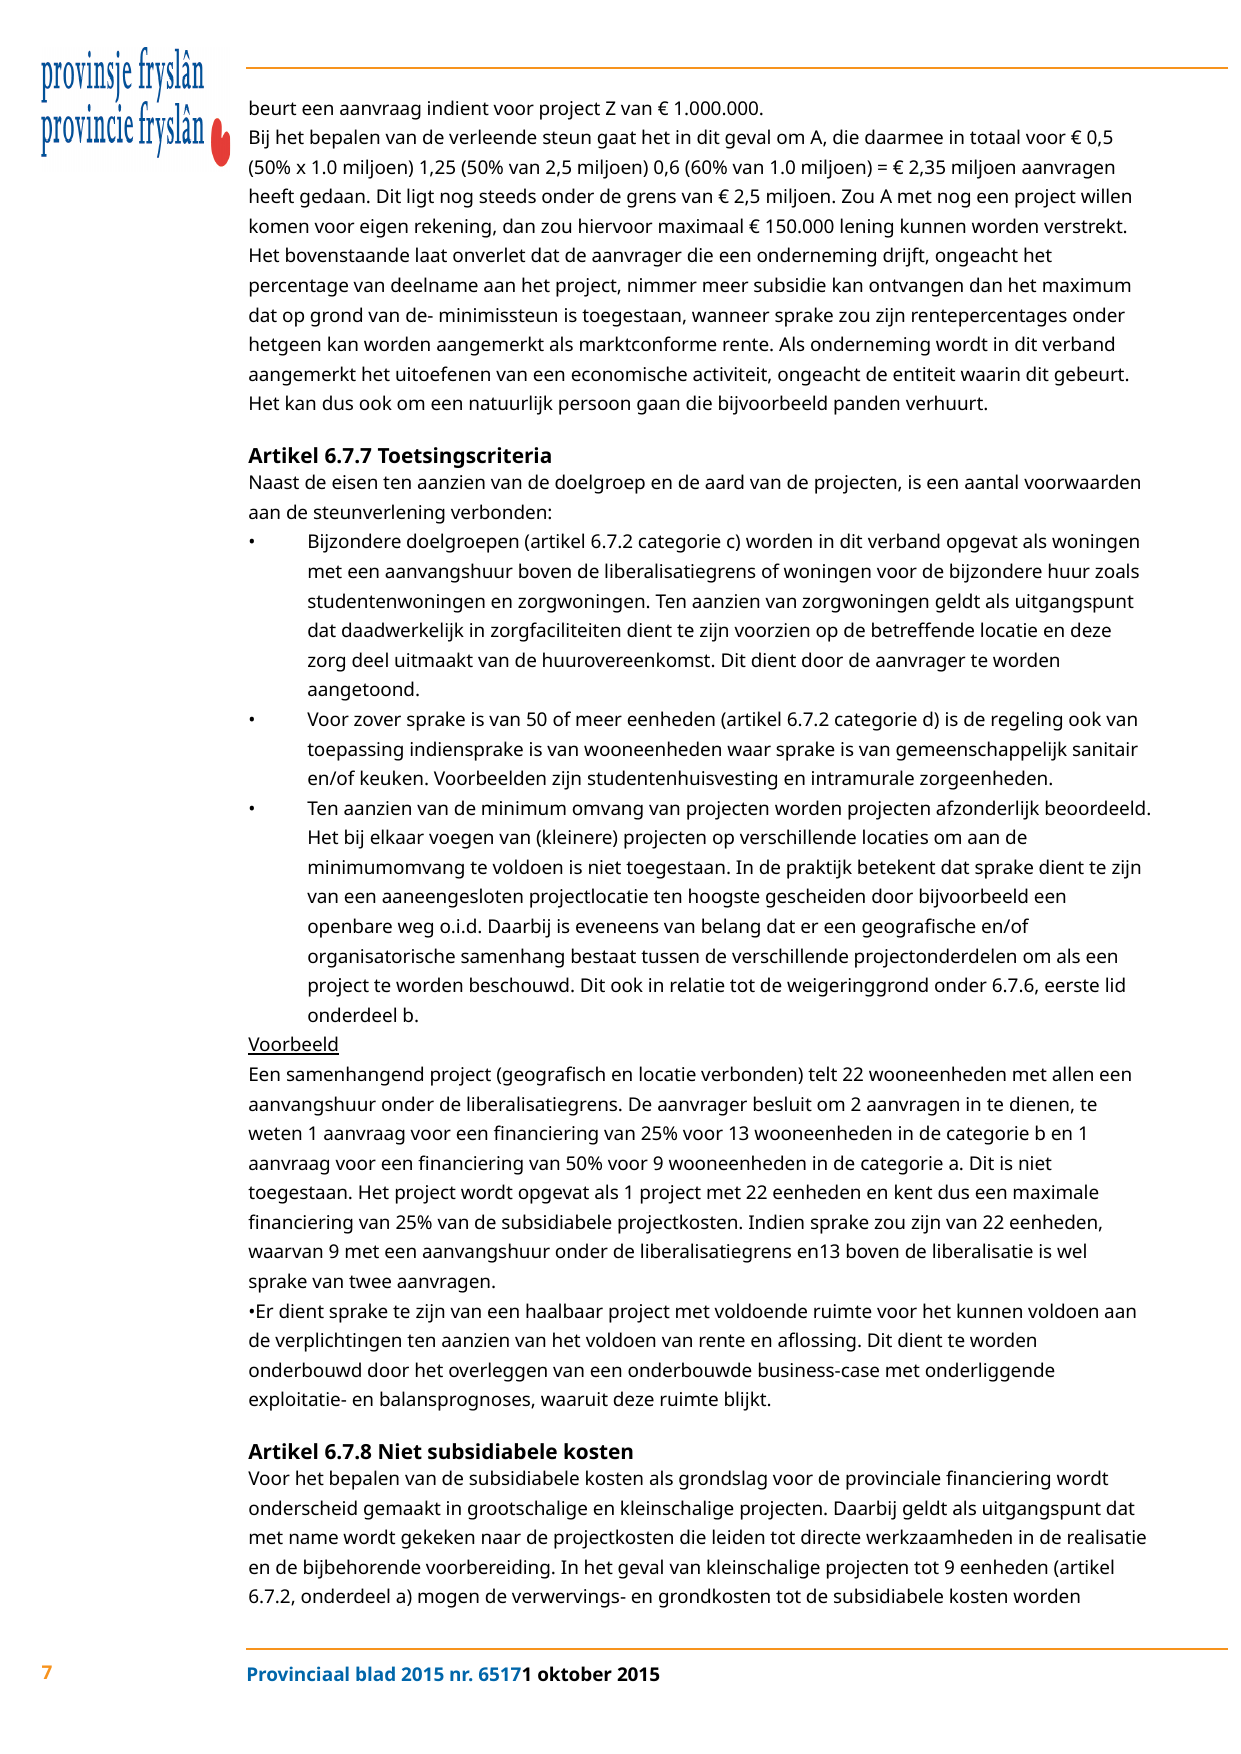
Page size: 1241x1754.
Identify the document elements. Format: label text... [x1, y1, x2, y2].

text Artikel 6.7.7 Toetsingscriteria [248, 441, 1152, 469]
text Het bovenstaande laat onverlet dat de aanvrager die een onderneming drijft, ongeacht het percentage van deelname aan het project, nimmer meer subsidie kan ontvangen dan het maximum dat op grond van de- minimissteun is toegestaan, wanneer sprake zou zijn rentepercentages onder hetgeen kan worden aangemerkt als marktconforme rente. Als onderneming wordt in dit verband aangemerkt het uitoefenen van een economische activiteit, ongeacht de entiteit waarin dit gebeurt. Het kan dus ook om een natuurlijk persoon gaan die bijvoorbeeld panden verhuurt. [248, 243, 1152, 416]
list Bijzondere doelgroepen (artikel 6.7.2 categorie c) worden in dit verband opgevat als woningen met een aanvangshuur boven de liberalisatiegrens of woningen voor de bijzondere huur zoals studentenwoningen en zorgwoningen. Ten aanzien van zorgwoningen geldt als uitgangspunt dat daadwerkelijk in zorgfaciliteiten dient te zijn voorzien op de betreffende locatie en deze zorg deel uitmaakt van de huurovereenkomst. Dit dient door de aanvrager te worden aangetoond. [248, 529, 1152, 702]
text Voorbeeld [248, 1032, 1152, 1057]
text •Er dient sprake te zijn van een haalbaar project met voldoende ruimte voor het kunnen voldoen aan de verplichtingen ten aanzien van het voldoen van rente en aflossing. Dit dient te worden onderbouwd door het overleggen van een onderbouwde business-case met onderliggende exploitatie- en balansprognoses, waaruit deze ruimte blijkt. [248, 1298, 1152, 1412]
text Naast de eisen ten aanzien van de doelgroep en de aard van de projecten, is een aantal voorwaarden aan de steunverlening verbonden: [248, 469, 1152, 525]
text beurt een aanvraag indient voor project Z van € 1.000.000. [248, 95, 1152, 121]
text Bij het bepalen van de verleende steun gaat het in dit geval om A, die daarmee in totaal voor € 0,5 (50% x 1.0 miljoen) 1,25 (50% van 2,5 miljoen) 0,6 (60% van 1.0 miljoen) = € 2,35 miljoen aanvragen heeft gedaan. Dit ligt nog steeds onder de grens van € 2,5 miljoen. Zou A met nog een project willen komen voor eigen rekening, dan zou hiervoor maximaal € 150.000 lening kunnen worden verstrekt. [248, 124, 1152, 239]
list Voor zover sprake is van 50 of meer eenheden (artikel 6.7.2 categorie d) is de regeling ook van toepassing indiensprake is van wooneenheden waar sprake is van gemeenschappelijk sanitair en/of keuken. Voorbeelden zijn studentenhuisvesting en intramurale zorgeenheden. [248, 706, 1152, 791]
picture [41, 47, 231, 172]
text Voor het bepalen van de subsidiabele kosten als grondslag voor de provinciale financiering wordt onderscheid gemaakt in grootschalige en kleinschalige projecten. Daarbij geldt als uitgangspunt dat met name wordt gekeken naar de projectkosten die leiden tot directe werkzaamheden in de realisatie en de bijbehorende voorbereiding. In het geval van kleinschalige projecten tot 9 eenheden (artikel 6.7.2, onderdeel a) mogen de verwervings- en grondkosten tot de subsidiabele kosten worden [248, 1465, 1152, 1609]
text Artikel 6.7.8 Niet subsidiabele kosten [248, 1437, 1152, 1465]
list Ten aanzien van de minimum omvang van projecten worden projecten afzonderlijk beoordeeld. Het bij elkaar voegen van (kleinere) projecten op verschillende locaties om aan de minimumomvang te voldoen is niet toegestaan. In de praktijk betekent dat sprake dient te zijn van een aaneengesloten projectlocatie ten hoogste gescheiden door bijvoorbeeld een openbare weg o.i.d. Daarbij is eveneens van belang dat er een geografische en/of organisatorische samenhang bestaat tussen de verschillende projectonderdelen om als een project te worden beschouwd. Dit ook in relatie tot de weigeringgrond onder 6.7.6, eerste lid onderdeel b. [248, 795, 1152, 1028]
text Een samenhangend project (geografisch en locatie verbonden) telt 22 wooneenheden met allen een aanvangshuur onder de liberalisatiegrens. De aanvrager besluit om 2 aanvragen in te dienen, te weten 1 aanvraag voor een financiering van 25% voor 13 wooneenheden in de categorie b en 1 aanvraag voor een financiering van 50% voor 9 wooneenheden in de categorie a. Dit is niet toegestaan. Het project wordt opgevat als 1 project met 22 eenheden en kent dus een maximale financiering van 25% van de subsidiabele projectkosten. Indien sprake zou zijn van 22 eenheden, waarvan 9 met een aanvangshuur onder de liberalisatiegrens en13 boven de liberalisatie is wel sprake van twee aanvragen. [248, 1061, 1152, 1294]
